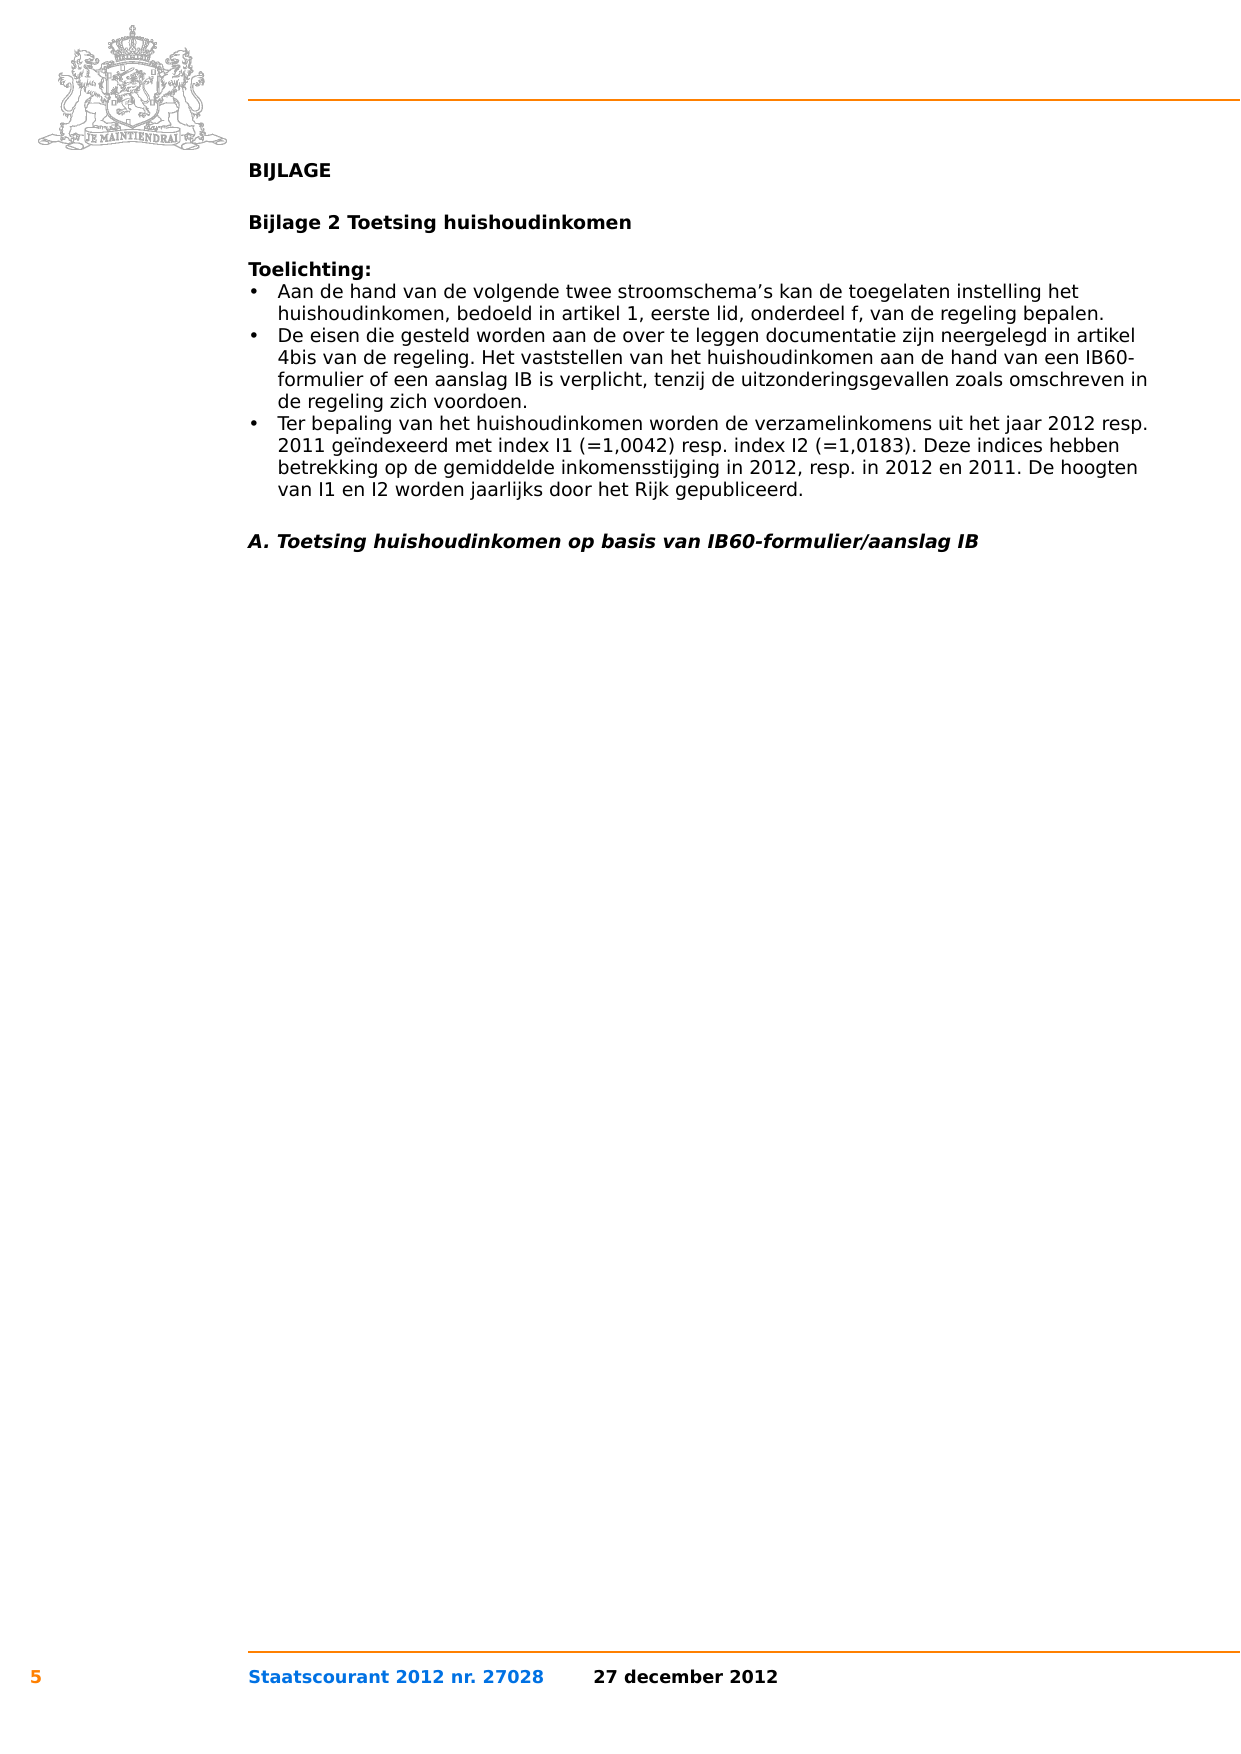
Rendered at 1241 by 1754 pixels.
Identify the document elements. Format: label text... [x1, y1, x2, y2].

text • De eisen die gesteld worden aan de over te leggen documentatie zijn neergelegd in artikel 4bis van de regeling. Het vaststellen van het huishoudinkomen aan de hand van een IB60-formulier of een aanslag IB is verplicht, tenzij de uitzonderingsgevallen zoals omschreven in de regeling zich voordoen. [248, 325, 1163, 413]
text • Ter bepaling van het huishoudinkomen worden de verzamelinkomens uit het jaar 2012 resp. 2011 geïndexeerd met index I1 (=1,0042) resp. index I2 (=1,0183). Deze indices hebben betrekking op de gemiddelde inkomensstijging in 2012, resp. in 2012 en 2011. De hoogten van I1 en I2 worden jaarlijks door het Rijk gepubliceerd. [248, 413, 1163, 501]
text Toelichting: [248, 259, 1163, 281]
subtitle BIJLAGE [248, 160, 1163, 182]
subtitle A. Toetsing huishoudinkomen op basis van IB60-formulier/aanslag IB [248, 531, 1163, 553]
text • Aan de hand van de volgende twee stroomschema’s kan de toegelaten instelling het huishoudinkomen, bedoeld in artikel 1, eerste lid, onderdeel f, van de regeling bepalen. [248, 281, 1163, 325]
picture [38, 25, 227, 150]
subtitle Bijlage 2 Toetsing huishoudinkomen [248, 212, 1163, 234]
